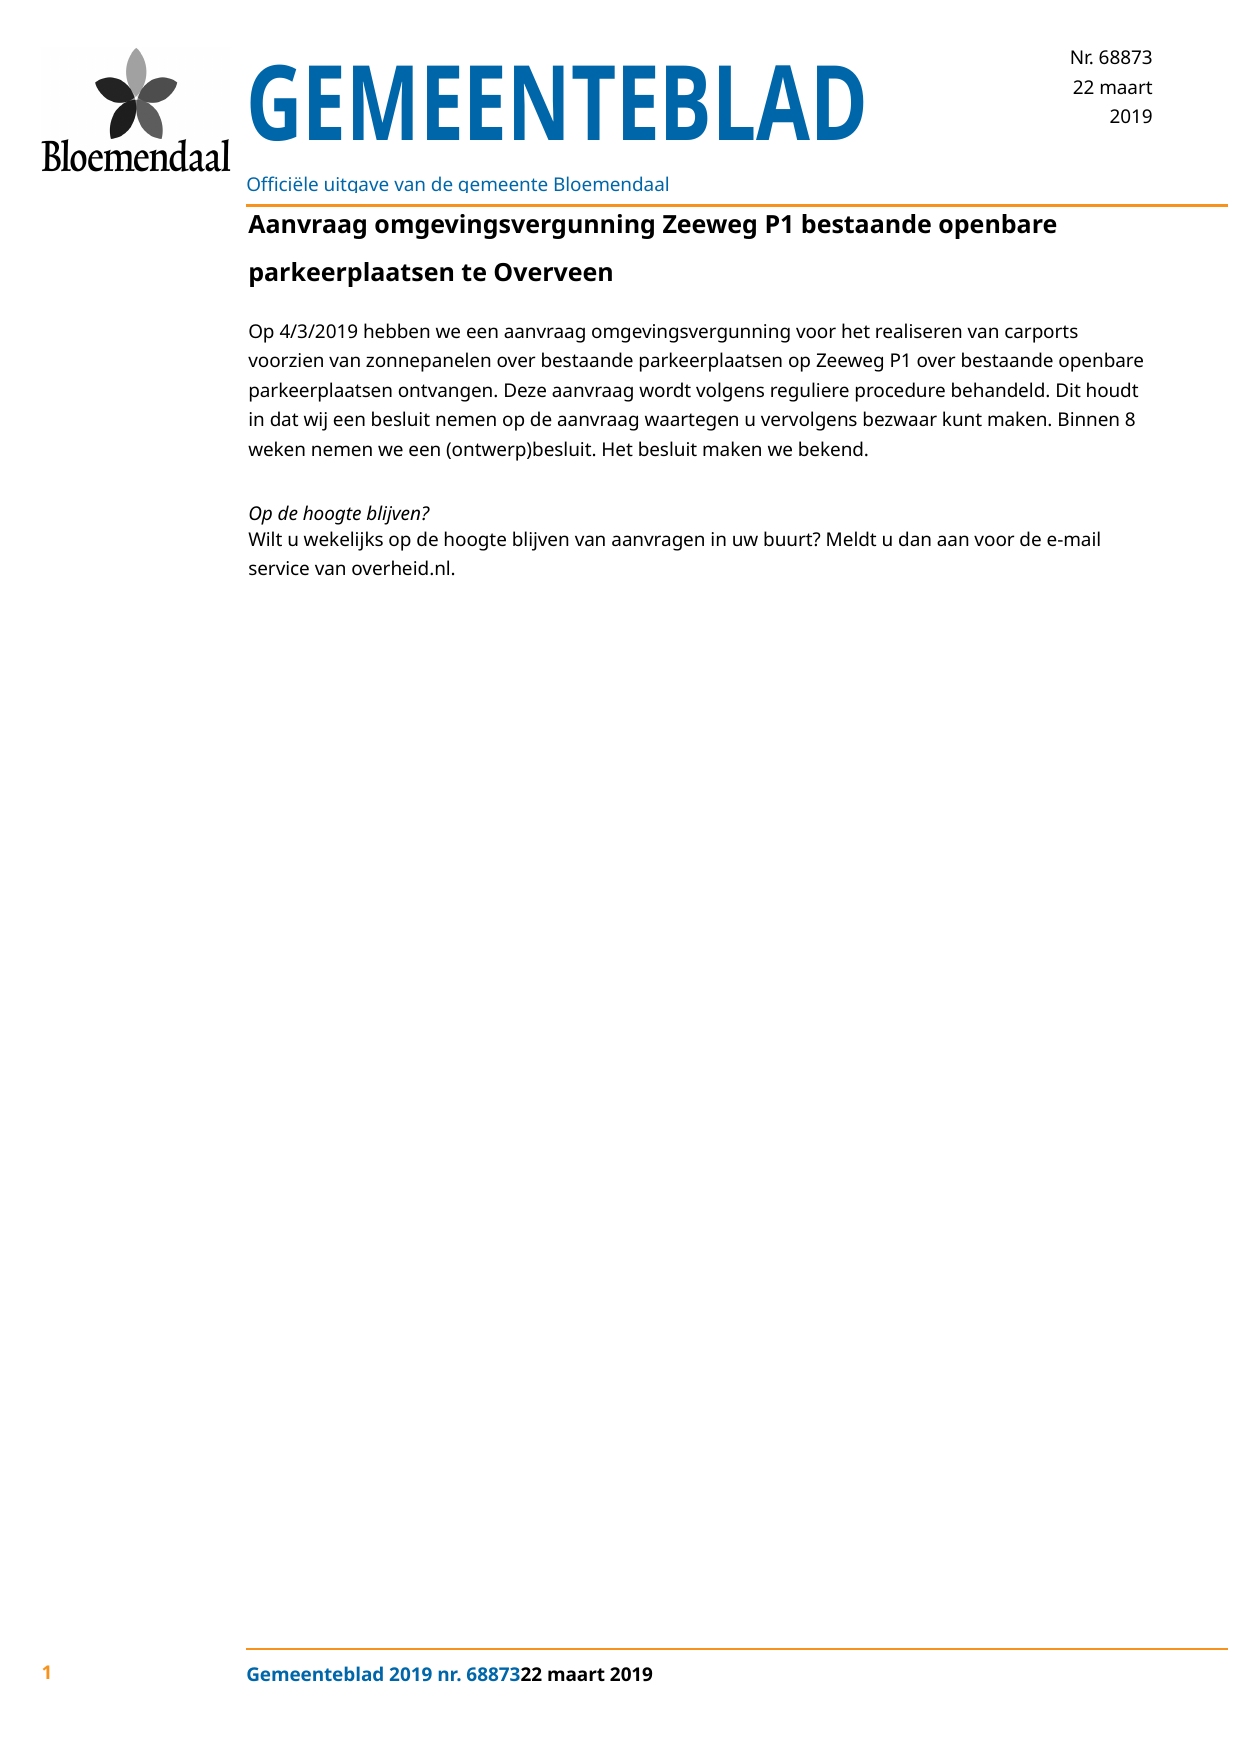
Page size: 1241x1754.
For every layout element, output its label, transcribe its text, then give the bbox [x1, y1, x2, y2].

text Aanvraag omgevingsvergunning Zeeweg P1 bestaande openbare parkeerplaatsen te Overveen [248, 207, 1152, 288]
picture [41, 47, 231, 172]
text Wilt u wekelijks op de hoogte blijven van aanvragen in uw buurt? Meldt u dan aan voor de e-mail service van overheid.nl. [248, 526, 1152, 581]
text Op 4/3/2019 hebben we een aanvraag omgevingsvergunning voor het realiseren van carports voorzien van zonnepanelen over bestaande parkeerplaatsen op Zeeweg P1 over bestaande openbare parkeerplaatsen ontvangen. Deze aanvraag wordt volgens reguliere procedure behandeld. Dit houdt in dat wij een besluit nemen op de aanvraag waartegen u vervolgens bezwaar kunt maken. Binnen 8 weken nemen we een (ontwerp)besluit. Het besluit maken we bekend. [248, 318, 1152, 462]
text Op de hoogte blijven? [248, 500, 1152, 526]
